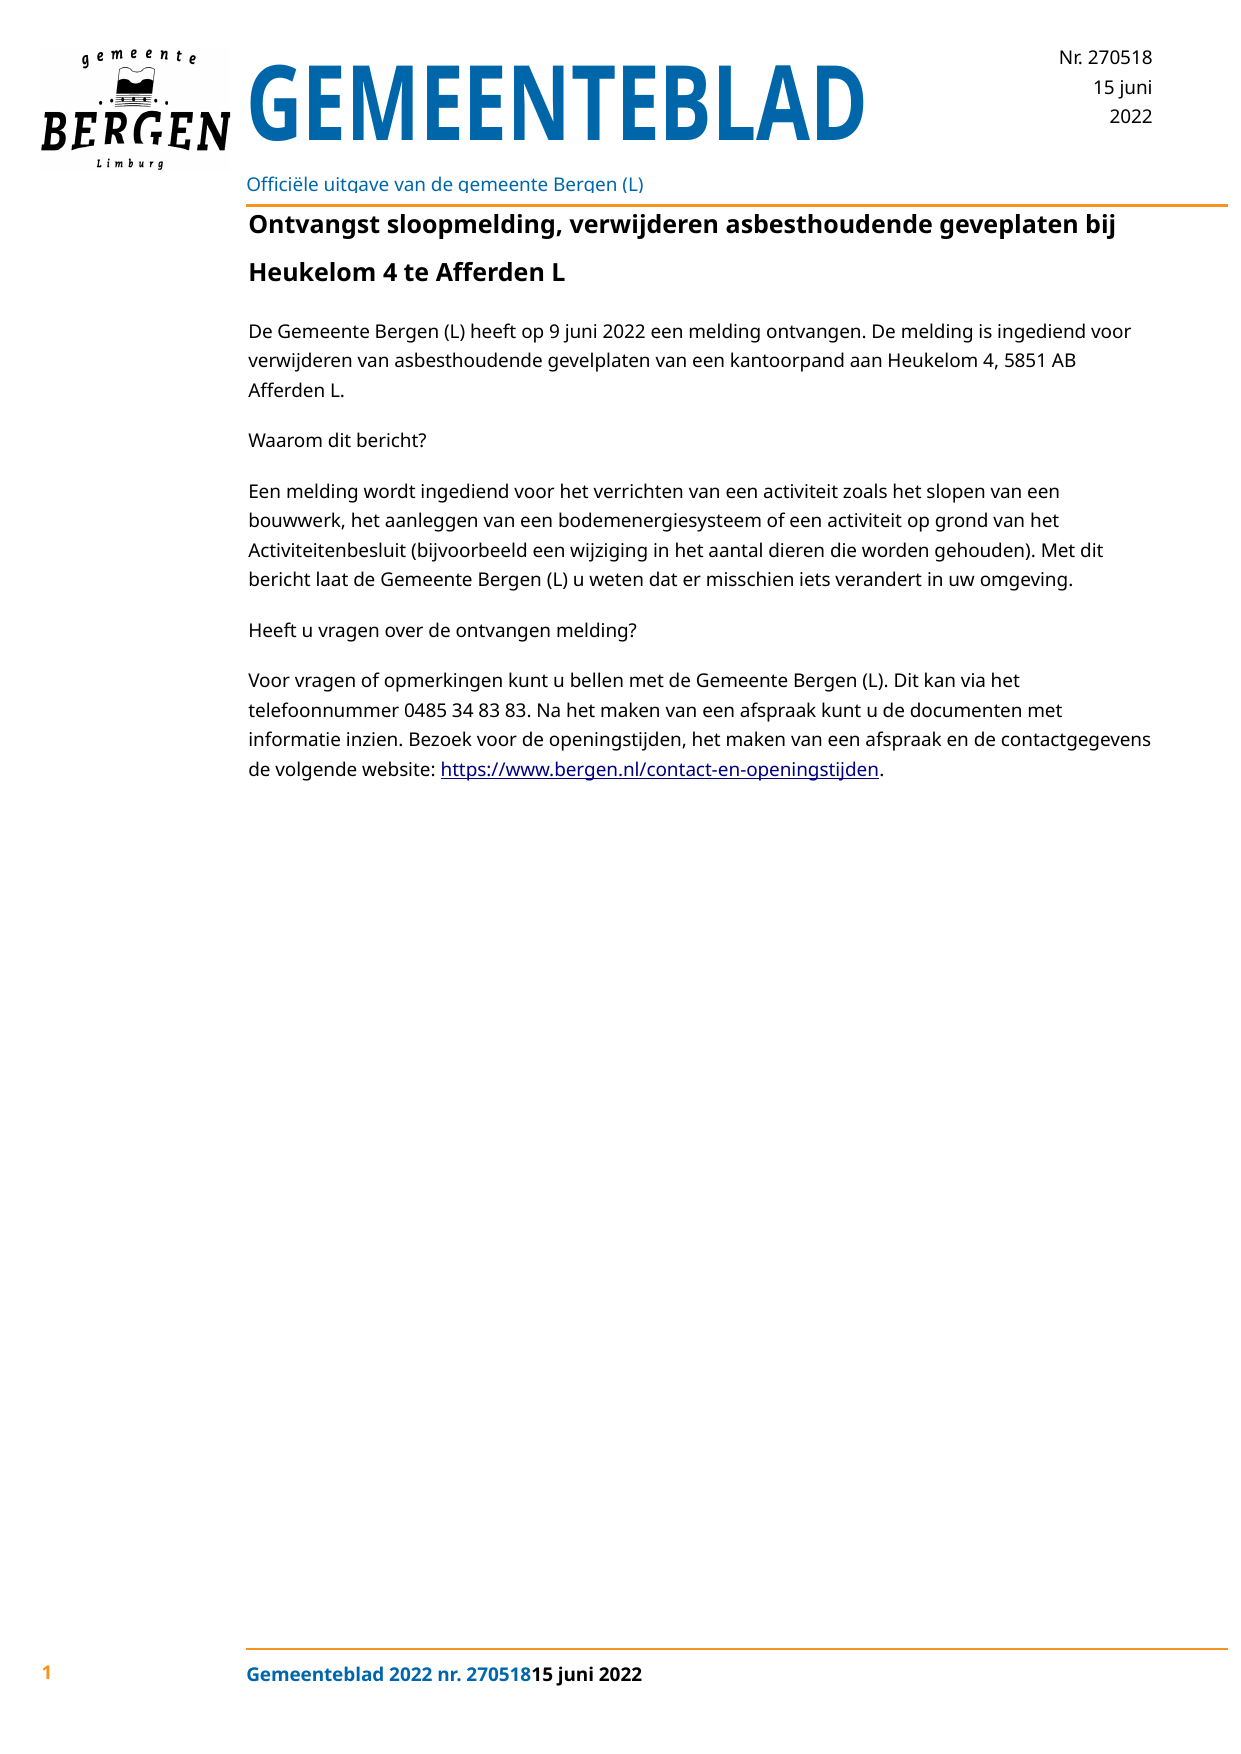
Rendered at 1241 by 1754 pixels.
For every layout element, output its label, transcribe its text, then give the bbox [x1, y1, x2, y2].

picture [41, 47, 231, 172]
text Voor vragen of opmerkingen kunt u bellen met de Gemeente Bergen (L). Dit kan via het telefoonnummer 0485 34 83 83. Na het maken van een afspraak kunt u de documenten met informatie inzien. Bezoek voor de openingstijden, het maken van een afspraak en de contactgegevens de volgende website: https://www.bergen.nl/contact-en-openingstijden. [248, 667, 1152, 782]
text Heeft u vragen over de ontvangen melding? [248, 617, 1152, 643]
text Ontvangst sloopmelding, verwijderen asbesthoudende geveplaten bij Heukelom 4 te Afferden L [248, 207, 1152, 288]
text Een melding wordt ingediend voor het verrichten van een activiteit zoals het slopen van een bouwwerk, het aanleggen van een bodemenergiesysteem of een activiteit op grond van het Activiteitenbesluit (bijvoorbeeld een wijziging in het aantal dieren die worden gehouden). Met dit bericht laat de Gemeente Bergen (L) u weten dat er misschien iets verandert in uw omgeving. [248, 478, 1152, 592]
text Waarom dit bericht? [248, 427, 1152, 453]
text De Gemeente Bergen (L) heeft op 9 juni 2022 een melding ontvangen. De melding is ingediend voor verwijderen van asbesthoudende gevelplaten van een kantoorpand aan Heukelom 4, 5851 AB Afferden L. [248, 318, 1152, 403]
